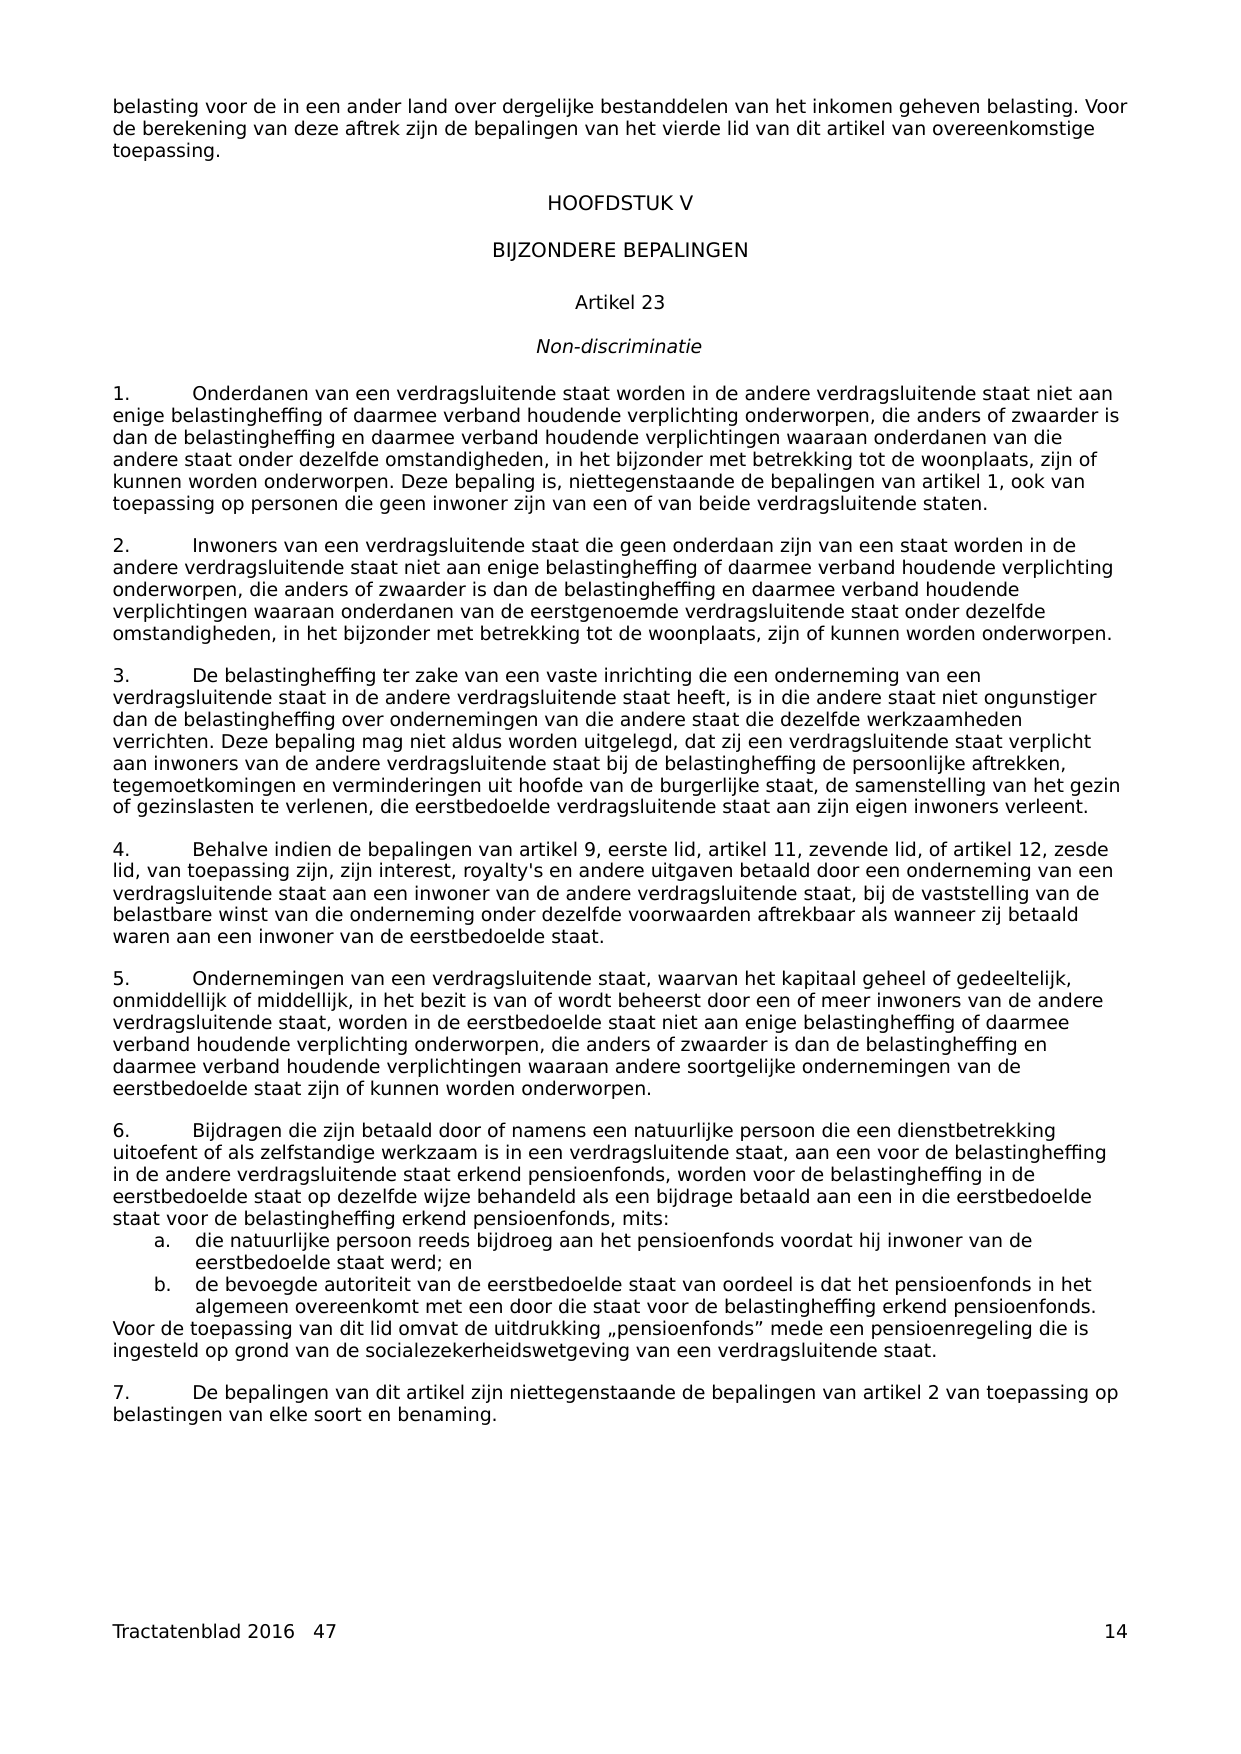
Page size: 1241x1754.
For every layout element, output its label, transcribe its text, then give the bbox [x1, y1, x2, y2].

text belasting voor de in een ander land over dergelijke bestanddelen van het inkomen geheven belasting. Voor de berekening van deze aftrek zijn de bepalingen van het vierde lid van dit artikel van overeenkomstige toepassing. [112, 96, 1128, 162]
text Voor de toepassing van dit lid omvat de uitdrukking „pensioenfonds” mede een pensioenregeling die is ingesteld op grond van de socialezekerheidswetgeving van een verdragsluitende staat. [112, 1318, 1128, 1362]
text b. de bevoegde autoriteit van de eerstbedoelde staat van oordeel is dat het pensioenfonds in het algemeen overeenkomt met een door die staat voor de belastingheffing erkend pensioenfonds. [153, 1274, 1128, 1318]
text 7. De bepalingen van dit artikel zijn niettegenstaande de bepalingen van artikel 2 van toepassing op belastingen van elke soort en benaming. [112, 1382, 1128, 1426]
text 4. Behalve indien de bepalingen van artikel 9, eerste lid, artikel 11, zevende lid, of artikel 12, zesde lid, van toepassing zijn, zijn interest, royalty's en andere uitgaven betaald door een onderneming van een verdragsluitende staat aan een inwoner van de andere verdragsluitende staat, bij de vaststelling van de belastbare winst van die onderneming onder dezelfde voorwaarden aftrekbaar als wanneer zij betaald waren aan een inwoner van de eerstbedoelde staat. [112, 838, 1128, 948]
subtitle HOOFDSTUK V BIJZONDERE BEPALINGEN [112, 192, 1128, 262]
text a. die natuurlijke persoon reeds bijdroeg aan het pensioenfonds voordat hij inwoner van de eerstbedoelde staat werd; en [153, 1230, 1128, 1274]
text 2. Inwoners van een verdragsluitende staat die geen onderdaan zijn van een staat worden in de andere verdragsluitende staat niet aan enige belastingheffing of daarmee verband houdende verplichting onderworpen, die anders of zwaarder is dan de belastingheffing en daarmee verband houdende verplichtingen waaraan onderdanen van de eerstgenoemde verdragsluitende staat onder dezelfde omstandigheden, in het bijzonder met betrekking tot de woonplaats, zijn of kunnen worden onderworpen. [112, 535, 1128, 644]
text 6. Bijdragen die zijn betaald door of namens een natuurlijke persoon die een dienstbetrekking uitoefent of als zelfstandige werkzaam is in een verdragsluitende staat, aan een voor de belastingheffing in de andere verdragsluitende staat erkend pensioenfonds, worden voor de belastingheffing in de eerstbedoelde staat op dezelfde wijze behandeld als een bijdrage betaald aan een in die eerstbedoelde staat voor de belastingheffing erkend pensioenfonds, mits: [112, 1120, 1128, 1230]
text 5. Ondernemingen van een verdragsluitende staat, waarvan het kapitaal geheel of gedeeltelijk, onmiddellijk of middellijk, in het bezit is van of wordt beheerst door een of meer inwoners van de andere verdragsluitende staat, worden in de eerstbedoelde staat niet aan enige belastingheffing of daarmee verband houdende verplichting onderworpen, die anders of zwaarder is dan de belastingheffing en daarmee verband houdende verplichtingen waaraan andere soortgelijke ondernemingen van de eerstbedoelde staat zijn of kunnen worden onderworpen. [112, 968, 1128, 1100]
text 1. Onderdanen van een verdragsluitende staat worden in de andere verdragsluitende staat niet aan enige belastingheffing of daarmee verband houdende verplichting onderworpen, die anders of zwaarder is dan de belastingheffing en daarmee verband houdende verplichtingen waaraan onderdanen van die andere staat onder dezelfde omstandigheden, in het bijzonder met betrekking tot de woonplaats, zijn of kunnen worden onderworpen. Deze bepaling is, niettegenstaande de bepalingen van artikel 1, ook van toepassing op personen die geen inwoner zijn van een of van beide verdragsluitende staten. [112, 383, 1128, 515]
subtitle Artikel 23 Non-discriminatie [112, 292, 1128, 358]
text 3. De belastingheffing ter zake van een vaste inrichting die een onderneming van een verdragsluitende staat in de andere verdragsluitende staat heeft, is in die andere staat niet ongunstiger dan de belastingheffing over ondernemingen van die andere staat die dezelfde werkzaamheden verrichten. Deze bepaling mag niet aldus worden uitgelegd, dat zij een verdragsluitende staat verplicht aan inwoners van de andere verdragsluitende staat bij de belastingheffing de persoonlijke aftrekken, tegemoetkomingen en verminderingen uit hoofde van de burgerlijke staat, de samenstelling van het gezin of gezinslasten te verlenen, die eerstbedoelde verdragsluitende staat aan zijn eigen inwoners verleent. [112, 664, 1128, 818]
